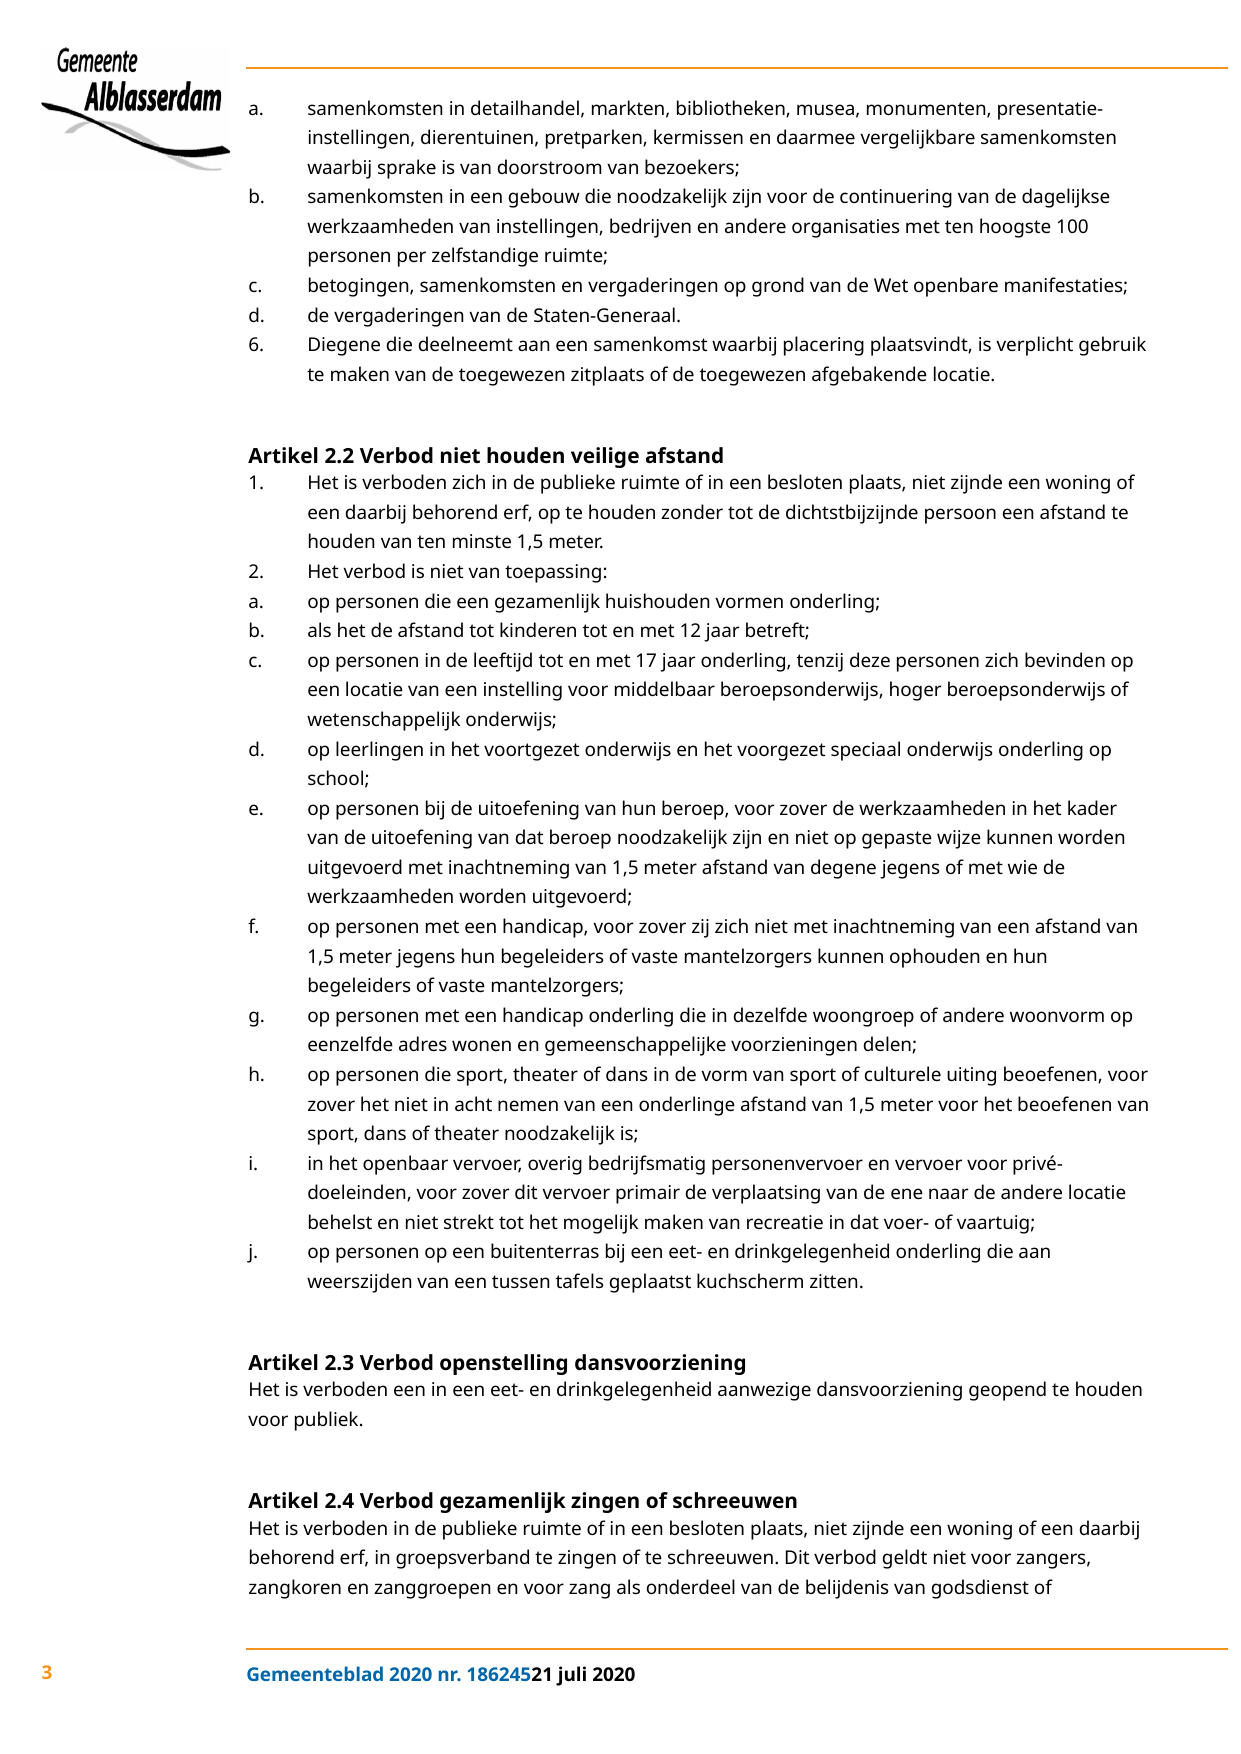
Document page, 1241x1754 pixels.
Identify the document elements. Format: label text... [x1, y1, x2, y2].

picture [41, 47, 231, 172]
list op leerlingen in het voortgezet onderwijs en het voorgezet speciaal onderwijs onderling op school; [248, 736, 1152, 791]
list samenkomsten in detailhandel, markten, bibliotheken, musea, monumenten, presentatie-instellingen, dierentuinen, pretparken, kermissen en daarmee vergelijkbare samenkomsten waarbij sprake is van doorstroom van bezoekers; [248, 95, 1152, 180]
list op personen met een handicap, voor zover zij zich niet met inachtneming van een afstand van 1,5 meter jegens hun begeleiders of vaste mantelzorgers kunnen ophouden en hun begeleiders of vaste mantelzorgers; [248, 913, 1152, 998]
text Het is verboden in de publieke ruimte of in een besloten plaats, niet zijnde een woning of een daarbij behorend erf, in groepsverband te zingen of te schreeuwen. Dit verbod geldt niet voor zangers, zangkoren en zanggroepen en voor zang als onderdeel van de belijdenis van godsdienst of [248, 1515, 1152, 1599]
list op personen bij de uitoefening van hun beroep, voor zover de werkzaamheden in het kader van de uitoefening van dat beroep noodzakelijk zijn en niet op gepaste wijze kunnen worden uitgevoerd met inachtneming van 1,5 meter afstand van degene jegens of met wie de werkzaamheden worden uitgevoerd; [248, 795, 1152, 909]
list op personen op een buitenterras bij een eet- en drinkgelegenheid onderling die aan weerszijden van een tussen tafels geplaatst kuchscherm zitten. [248, 1239, 1152, 1294]
text Het is verboden een in een eet- en drinkgelegenheid aanwezige dansvoorziening geopend te houden voor publiek. [248, 1377, 1152, 1432]
list samenkomsten in een gebouw die noodzakelijk zijn voor de continuering van de dagelijkse werkzaamheden van instellingen, bedrijven en andere organisaties met ten hoogste 100 personen per zelfstandige ruimte; [248, 183, 1152, 268]
text Artikel 2.4 Verbod gezamenlijk zingen of schreeuwen [248, 1486, 1152, 1515]
list op personen met een handicap onderling die in dezelfde woongroep of andere woonvorm op eenzelfde adres wonen en gemeenschappelijke voorzieningen delen; [248, 1002, 1152, 1057]
list op personen die sport, theater of dans in de vorm van sport of culturele uiting beoefenen, voor zover het niet in acht nemen van een onderlinge afstand van 1,5 meter voor het beoefenen van sport, dans of theater noodzakelijk is; [248, 1061, 1152, 1146]
list de vergaderingen van de Staten-Generaal. [248, 302, 1152, 328]
list in het openbaar vervoer, overig bedrijfsmatig personenvervoer en vervoer voor privé-doeleinden, voor zover dit vervoer primair de verplaatsing van de ene naar de andere locatie behelst en niet strekt tot het mogelijk maken van recreatie in dat voer- of vaartuig; [248, 1150, 1152, 1235]
list als het de afstand tot kinderen tot en met 12 jaar betreft; [248, 617, 1152, 643]
list op personen in de leeftijd tot en met 17 jaar onderling, tenzij deze personen zich bevinden op een locatie van een instelling voor middelbaar beroepsonderwijs, hoger beroepsonderwijs of wetenschappelijk onderwijs; [248, 647, 1152, 732]
list Het verbod is niet van toepassing: [248, 558, 1152, 584]
list Diegene die deelneemt aan een samenkomst waarbij placering plaatsvindt, is verplicht gebruik te maken van de toegewezen zitplaats of de toegewezen afgebakende locatie. [248, 331, 1152, 387]
list op personen die een gezamenlijk huishouden vormen onderling; [248, 588, 1152, 613]
list Het is verboden zich in de publieke ruimte of in een besloten plaats, niet zijnde een woning of een daarbij behorend erf, op te houden zonder tot de dichtstbijzijnde persoon een afstand te houden van ten minste 1,5 meter. [248, 469, 1152, 554]
text Artikel 2.2 Verbod niet houden veilige afstand [248, 441, 1152, 469]
text Artikel 2.3 Verbod openstelling dansvoorziening [248, 1348, 1152, 1377]
list betogingen, samenkomsten en vergaderingen op grond van de Wet openbare manifestaties; [248, 272, 1152, 298]
